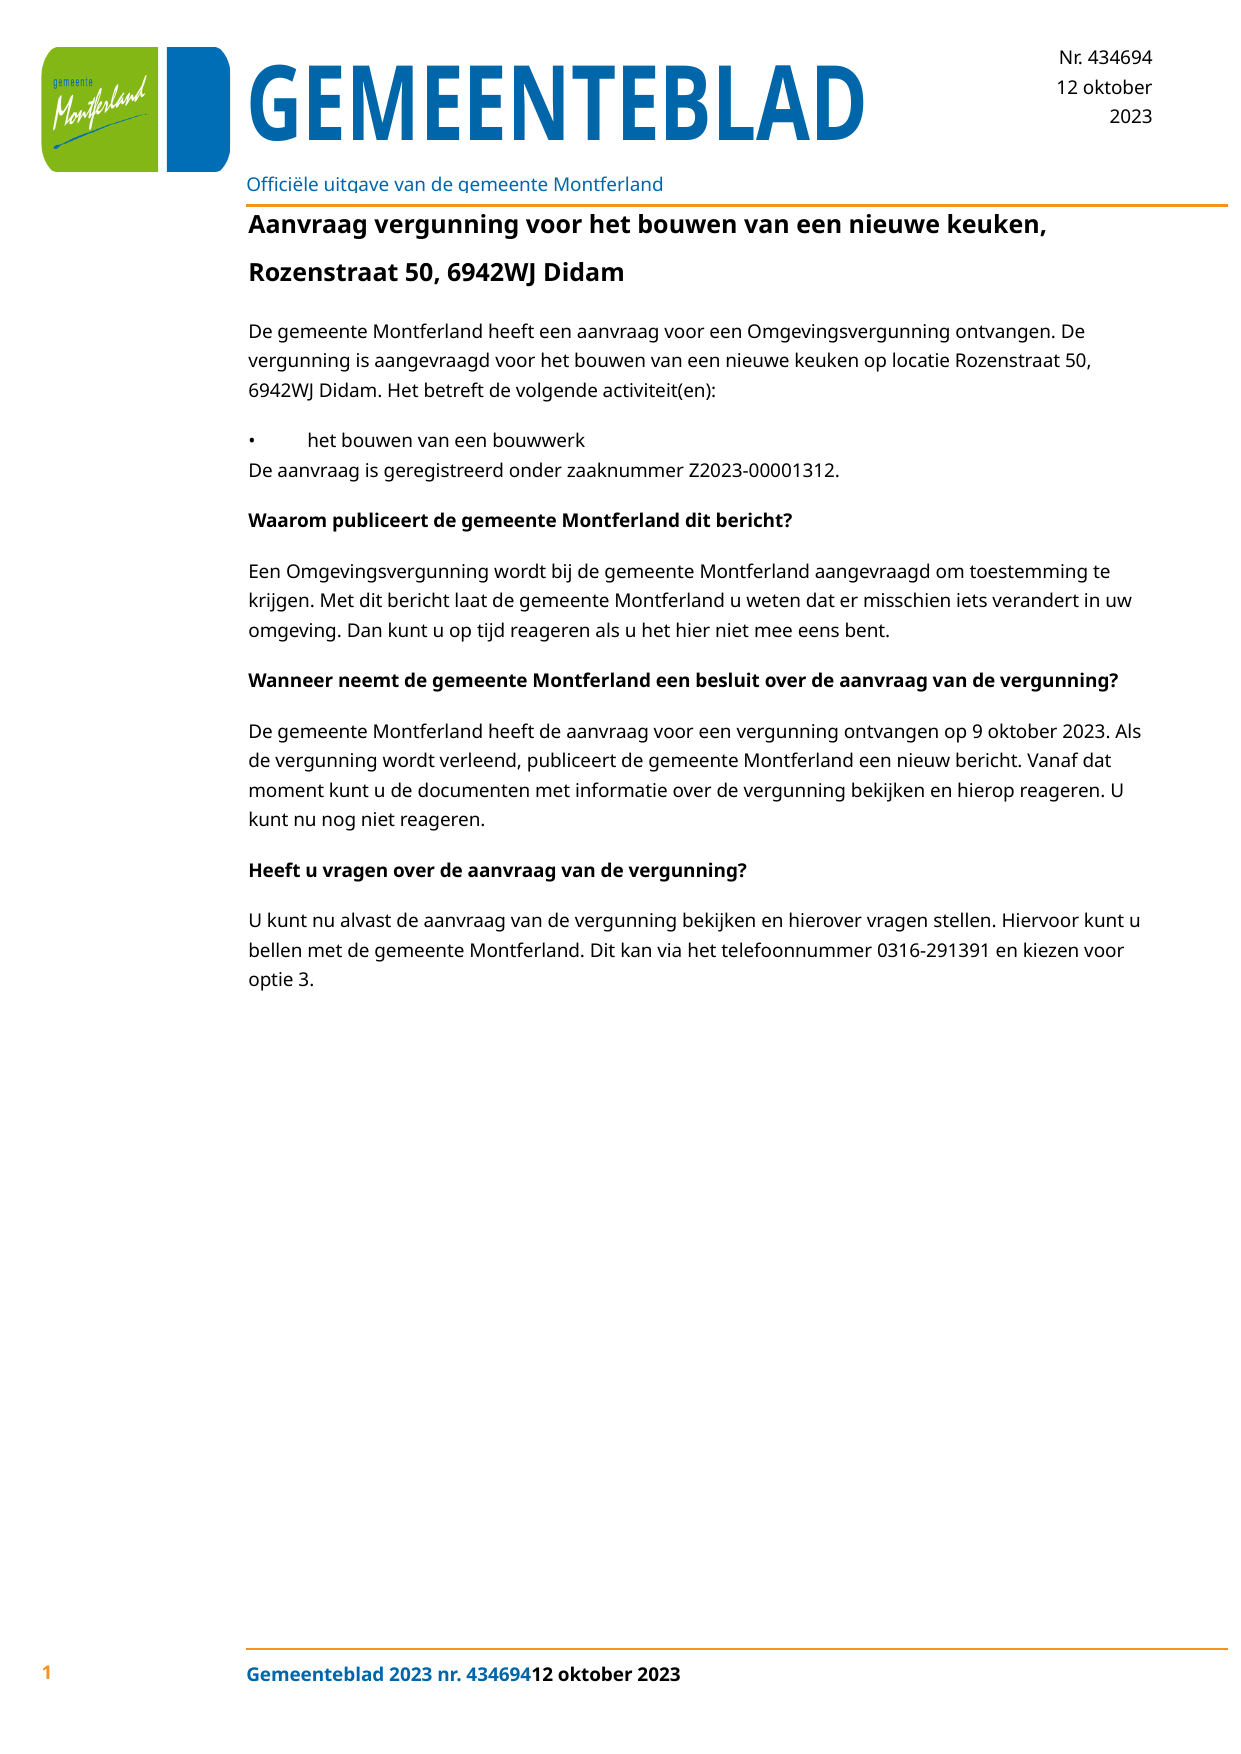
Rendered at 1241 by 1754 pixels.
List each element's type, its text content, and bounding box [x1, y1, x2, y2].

text Een Omgevingsvergunning wordt bij de gemeente Montferland aangevraagd om toestemming te krijgen. Met dit bericht laat de gemeente Montferland u weten dat er misschien iets verandert in uw omgeving. Dan kunt u op tijd reageren als u het hier niet mee eens bent. [248, 558, 1152, 643]
picture [41, 47, 231, 172]
text De gemeente Montferland heeft de aanvraag voor een vergunning ontvangen op 9 oktober 2023. Als de vergunning wordt verleend, publiceert de gemeente Montferland een nieuw bericht. Vanaf dat moment kunt u de documenten met informatie over de vergunning bekijken en hierop reageren. U kunt nu nog niet reageren. [248, 718, 1152, 832]
text Aanvraag vergunning voor het bouwen van een nieuwe keuken, Rozenstraat 50, 6942WJ Didam [248, 207, 1152, 288]
list het bouwen van een bouwwerk [248, 427, 1152, 453]
text Waarom publiceert de gemeente Montferland dit bericht? [248, 507, 1152, 533]
text Wanneer neemt de gemeente Montferland een besluit over de aanvraag van de vergunning? [248, 667, 1152, 693]
text Heeft u vragen over de aanvraag van de vergunning? [248, 857, 1152, 883]
text De gemeente Montferland heeft een aanvraag voor een Omgevingsvergunning ontvangen. De vergunning is aangevraagd voor het bouwen van een nieuwe keuken op locatie Rozenstraat 50, 6942WJ Didam. Het betreft de volgende activiteit(en): [248, 318, 1152, 403]
text De aanvraag is geregistreerd onder zaaknummer Z2023-00001312. [248, 457, 1152, 483]
text U kunt nu alvast de aanvraag van de vergunning bekijken en hierover vragen stellen. Hiervoor kunt u bellen met de gemeente Montferland. Dit kan via het telefoonnummer 0316-291391 en kiezen voor optie 3. [248, 907, 1152, 992]
